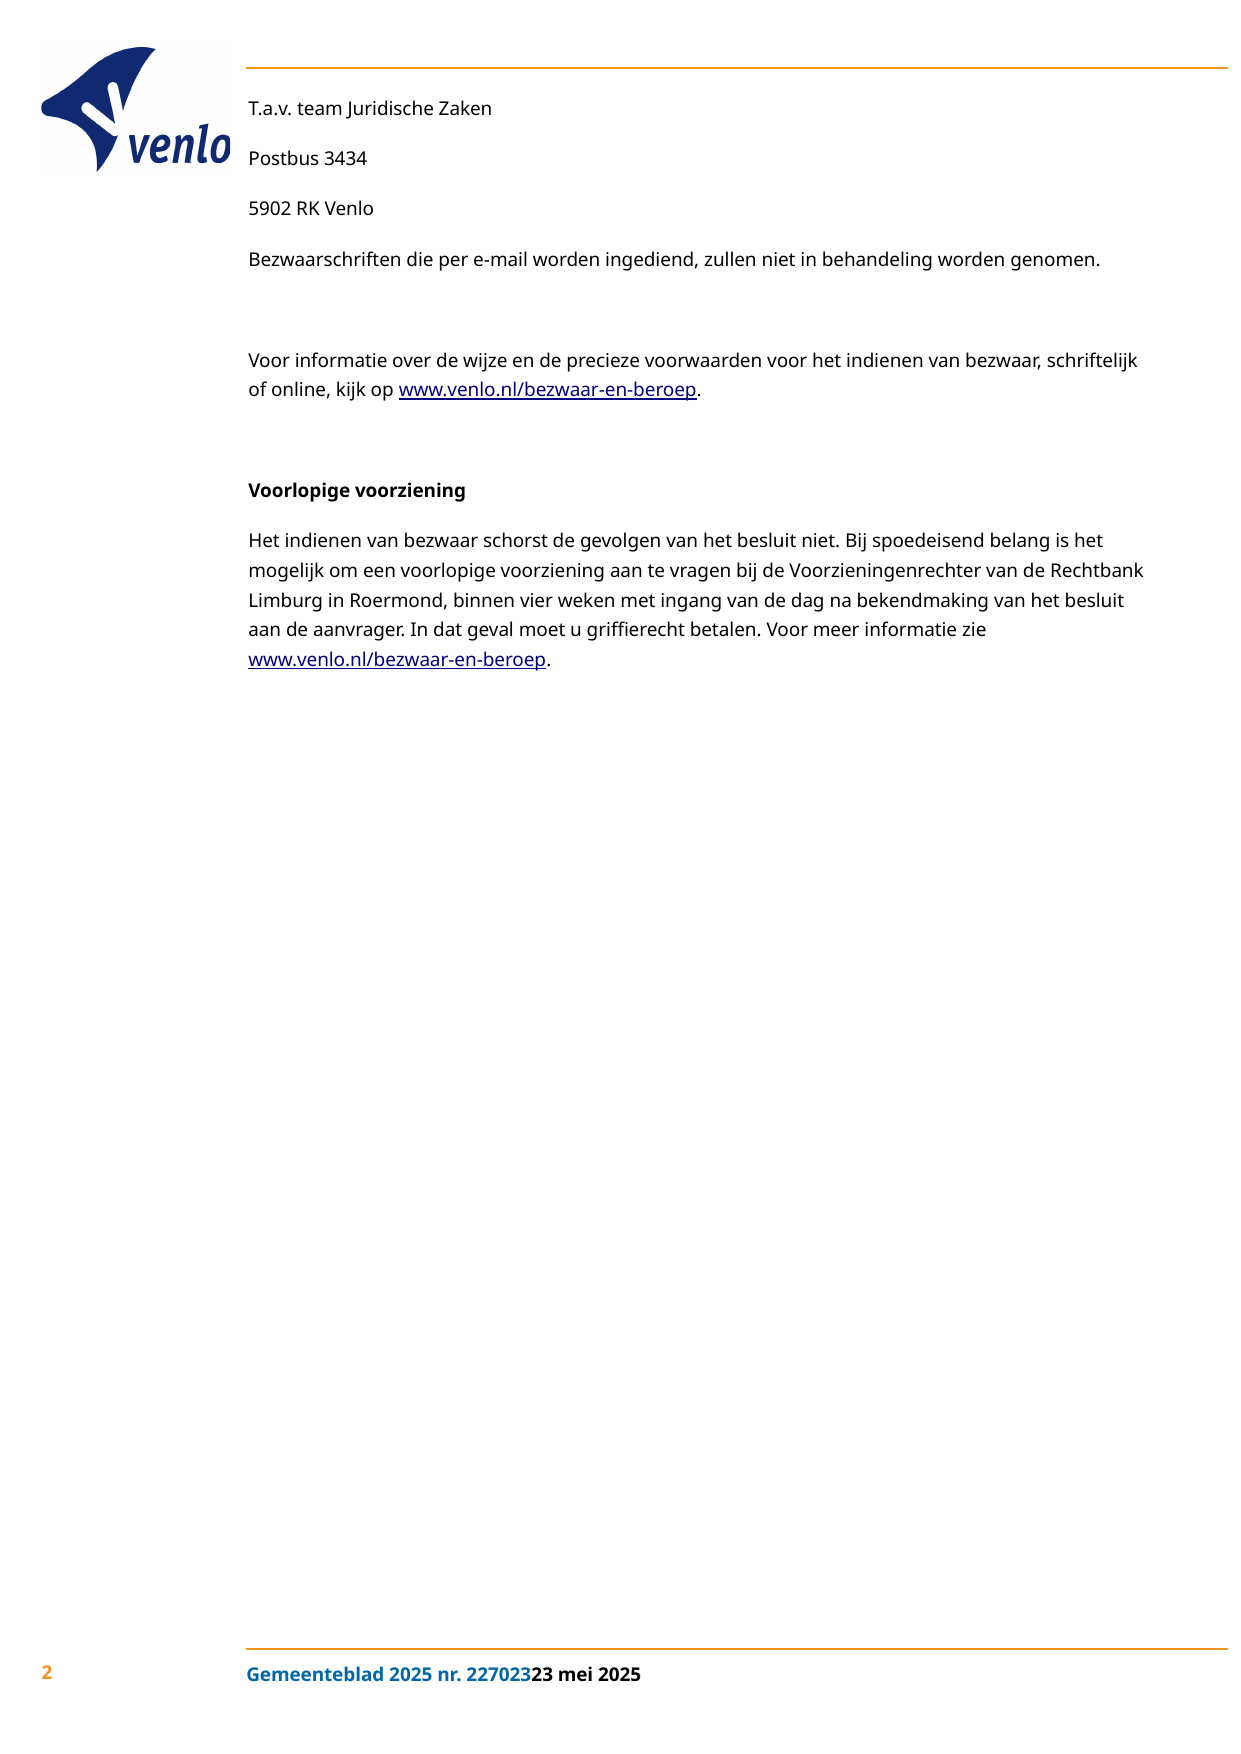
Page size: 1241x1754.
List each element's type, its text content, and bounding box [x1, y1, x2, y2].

text Postbus 3434 [248, 145, 1152, 171]
text Voor informatie over de wijze en de precieze voorwaarden voor het indienen van bezwaar, schriftelijk of online, kijk op www.venlo.nl/bezwaar-en-beroep. [248, 347, 1152, 402]
text Het indienen van bezwaar schorst de gevolgen van het besluit niet. Bij spoedeisend belang is het mogelijk om een voorlopige voorziening aan te vragen bij de Voorzieningenrechter van de Rechtbank Limburg in Roermond, binnen vier weken met ingang van de dag na bekendmaking van het besluit aan de aanvrager. In dat geval moet u griffierecht betalen. Voor meer informatie zie www.venlo.nl/bezwaar-en-beroep. [248, 528, 1152, 672]
text Bezwaarschriften die per e-mail worden ingediend, zullen niet in behandeling worden genomen. [248, 246, 1152, 272]
picture [41, 47, 231, 172]
text T.a.v. team Juridische Zaken [248, 95, 1152, 121]
text 5902 RK Venlo [248, 196, 1152, 221]
text Voorlopige voorziening [248, 477, 1152, 503]
